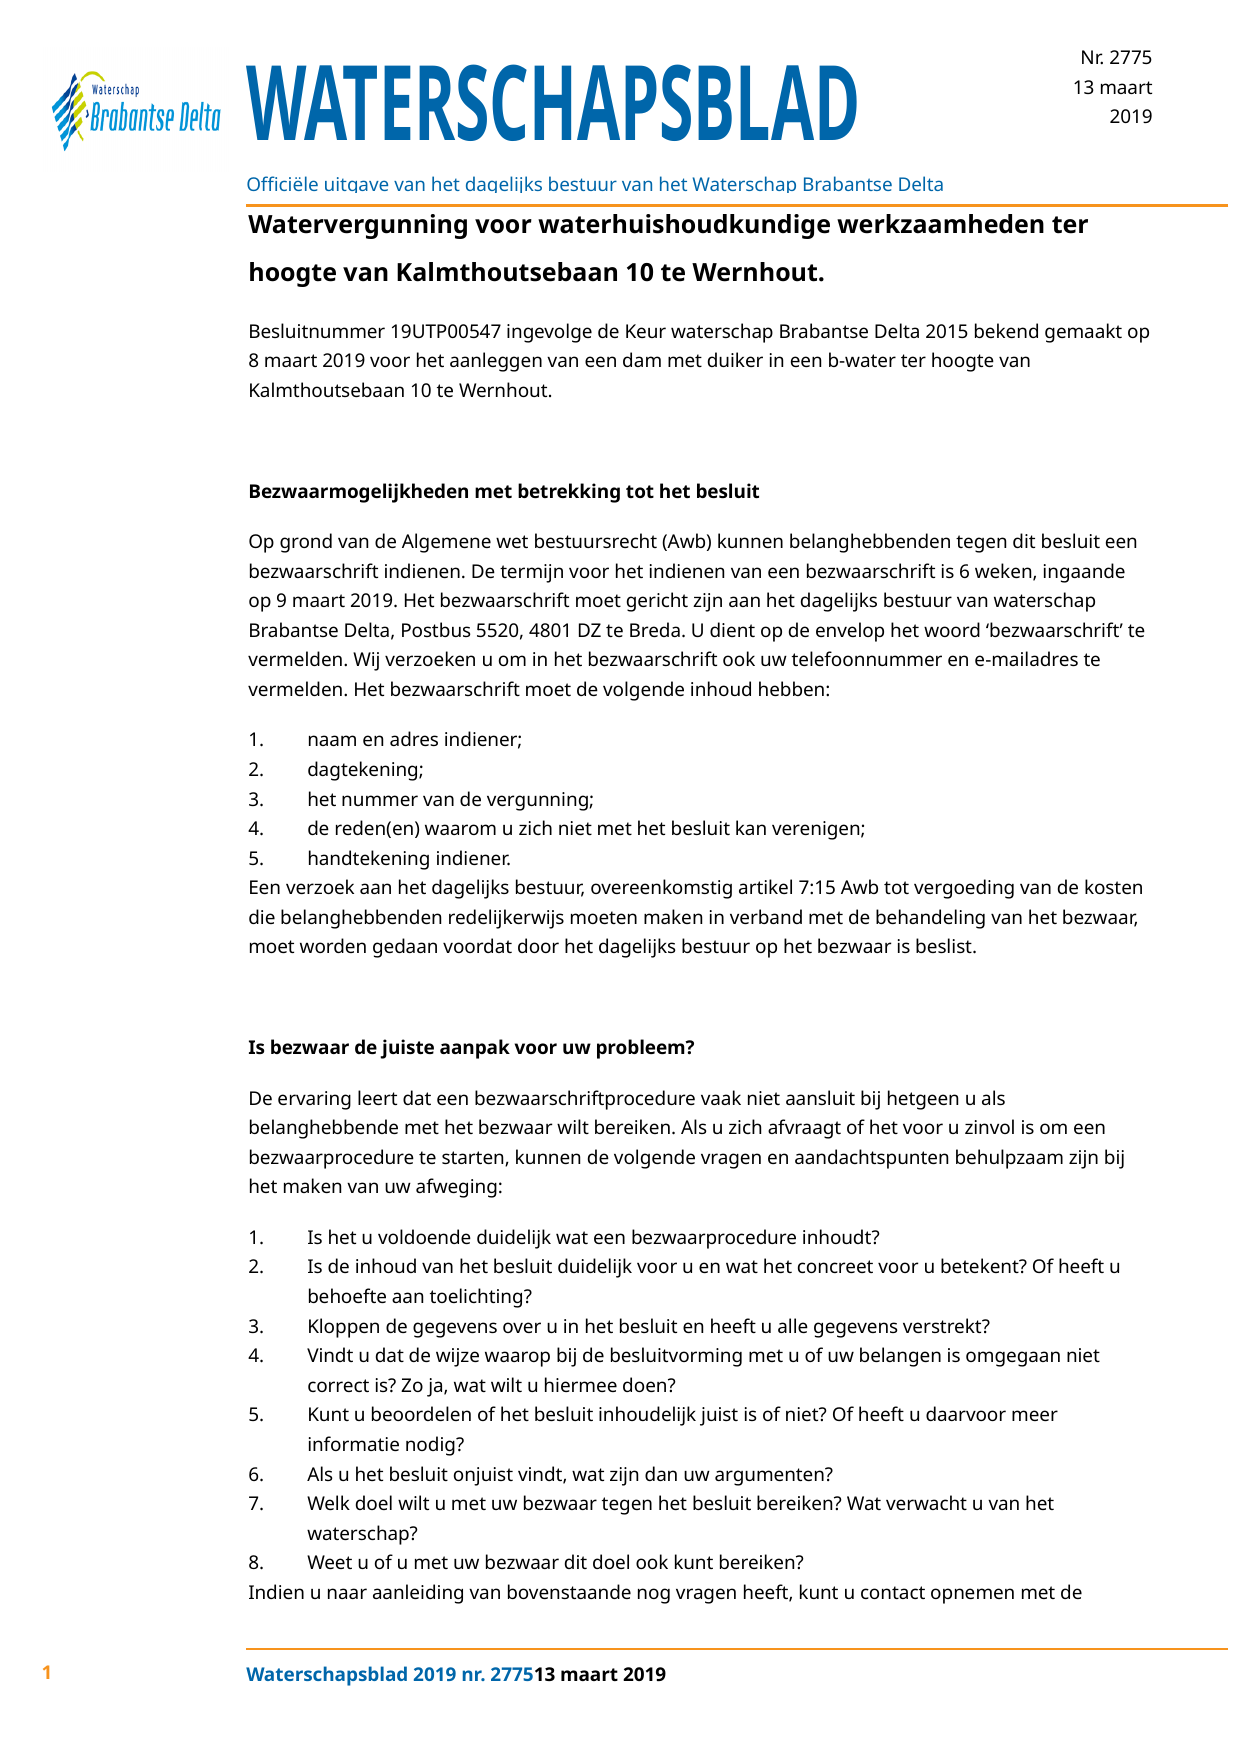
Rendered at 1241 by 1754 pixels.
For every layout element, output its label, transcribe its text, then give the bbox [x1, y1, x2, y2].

text Een verzoek aan het dagelijks bestuur, overeenkomstig artikel 7:15 Awb tot vergoeding van de kosten die belanghebbenden redelijkerwijs moeten maken in verband met de behandeling van het bezwaar, moet worden gedaan voordat door het dagelijks bestuur op het bezwaar is beslist. [248, 874, 1152, 959]
list Weet u of u met uw bezwaar dit doel ook kunt bereiken? [248, 1549, 1152, 1575]
list Kloppen de gegevens over u in het besluit en heeft u alle gegevens verstrekt? [248, 1313, 1152, 1339]
text Indien u naar aanleiding van bovenstaande nog vragen heeft, kunt u contact opnemen met de [248, 1579, 1152, 1605]
list Als u het besluit onjuist vindt, wat zijn dan uw argumenten? [248, 1461, 1152, 1487]
list Welk doel wilt u met uw bezwaar tegen het besluit bereiken? Wat verwacht u van het waterschap? [248, 1490, 1152, 1546]
text Bezwaarmogelijkheden met betrekking tot het besluit [248, 478, 1152, 504]
list handtekening indiener. [248, 845, 1152, 871]
picture [41, 47, 231, 172]
list dagtekening; [248, 756, 1152, 782]
text De ervaring leert dat een bezwaarschriftprocedure vaak niet aansluit bij hetgeen u als belanghebbende met het bezwaar wilt bereiken. Als u zich afvraagt of het voor u zinvol is om een bezwaarprocedure te starten, kunnen de volgende vragen en aandachtspunten behulpzaam zijn bij het maken van uw afweging: [248, 1085, 1152, 1199]
list de reden(en) waarom u zich niet met het besluit kan verenigen; [248, 815, 1152, 841]
text Op grond van de Algemene wet bestuursrecht (Awb) kunnen belanghebbenden tegen dit besluit een bezwaarschrift indienen. De termijn voor het indienen van een bezwaarschrift is 6 weken, ingaande op 9 maart 2019. Het bezwaarschrift moet gericht zijn aan het dagelijks bestuur van waterschap Brabantse Delta, Postbus 5520, 4801 DZ te Breda. U dient op de envelop het woord ‘bezwaarschrift’ te vermelden. Wij verzoeken u om in het bezwaarschrift ook uw telefoonnummer en e‑mailadres te vermelden. Het bezwaarschrift moet de volgende inhoud hebben: [248, 528, 1152, 702]
list Vindt u dat de wijze waarop bij de besluitvorming met u of uw belangen is omgegaan niet correct is? Zo ja, wat wilt u hiermee doen? [248, 1342, 1152, 1398]
text Besluitnummer 19UTP00547 ingevolge de Keur waterschap Brabantse Delta 2015 bekend gemaakt op 8 maart 2019 voor het aanleggen van een dam met duiker in een b-water ter hoogte van Kalmthoutsebaan 10 te Wernhout. [248, 318, 1152, 403]
list het nummer van de vergunning; [248, 786, 1152, 812]
text Watervergunning voor waterhuishoudkundige werkzaamheden ter hoogte van Kalmthoutsebaan 10 te Wernhout. [248, 207, 1152, 288]
text Is bezwaar de juiste aanpak voor uw probleem? [248, 1034, 1152, 1060]
list Is het u voldoende duidelijk wat een bezwaarprocedure inhoudt? [248, 1224, 1152, 1250]
list Kunt u beoordelen of het besluit inhoudelijk juist is of niet? Of heeft u daarvoor meer informatie nodig? [248, 1402, 1152, 1457]
list naam en adres indiener; [248, 727, 1152, 752]
list Is de inhoud van het besluit duidelijk voor u en wat het concreet voor u betekent? Of heeft u behoefte aan toelichting? [248, 1254, 1152, 1309]
